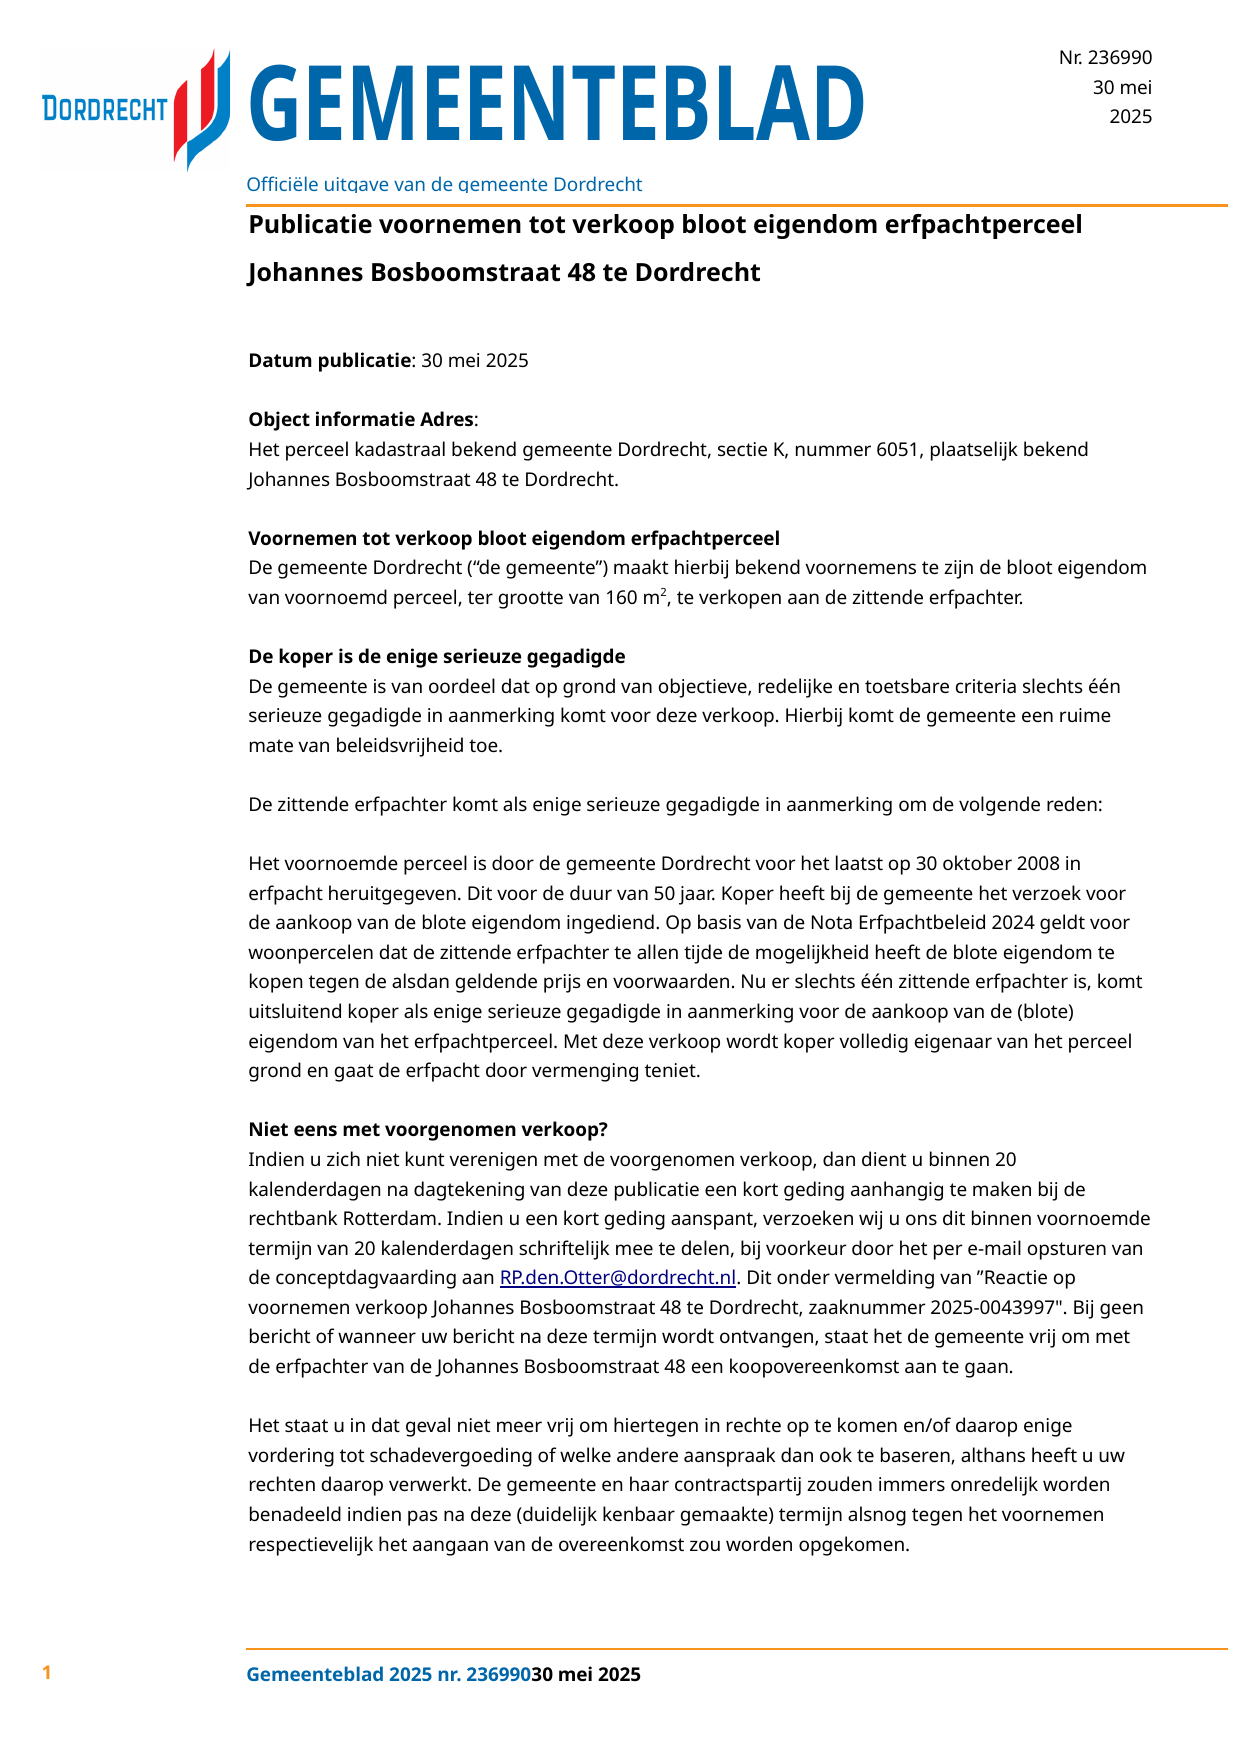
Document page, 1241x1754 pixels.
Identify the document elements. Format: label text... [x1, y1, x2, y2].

text Het staat u in dat geval niet meer vrij om hiertegen in rechte op te komen en/of daarop enige vordering tot schadevergoeding of welke andere aanspraak dan ook te baseren, althans heeft u uw rechten daarop verwerkt. De gemeente en haar contractspartij zouden immers onredelijk worden benadeeld indien pas na deze (duidelijk kenbaar gemaakte) termijn alsnog tegen het voornemen respectievelijk het aangaan van de overeenkomst zou worden opgekomen. [248, 1412, 1152, 1557]
text Voornemen tot verkoop bloot eigendom erfpachtperceel [248, 525, 1152, 551]
text Niet eens met voorgenomen verkoop? [248, 1117, 1152, 1142]
picture [41, 47, 231, 172]
text Het perceel kadastraal bekend gemeente Dordrecht, sectie K, nummer 6051, plaatselijk bekend Johannes Bosboomstraat 48 te Dordrecht. [248, 436, 1152, 492]
text Indien u zich niet kunt verenigen met de voorgenomen verkoop, dan dient u binnen 20 kalenderdagen na dagtekening van deze publicatie een kort geding aanhangig te maken bij de rechtbank Rotterdam. Indien u een kort geding aanspant, verzoeken wij u ons dit binnen voornoemde termijn van 20 kalenderdagen schriftelijk mee te delen, bij voorkeur door het per e-mail opsturen van de conceptdagvaarding aan RP.den.Otter@dordrecht.nl. Dit onder vermelding van ”Reactie op voornemen verkoop Johannes Bosboomstraat 48 te Dordrecht, zaaknummer 2025-0043997". Bij geen bericht of wanneer uw bericht na deze termijn wordt ontvangen, staat het de gemeente vrij om met de erfpachter van de Johannes Bosboomstraat 48 een koopovereenkomst aan te gaan. [248, 1146, 1152, 1379]
text De zittende erfpachter komt als enige serieuze gegadigde in aanmerking om de volgende reden: [248, 791, 1152, 817]
text Object informatie Adres: [248, 407, 1152, 432]
text De gemeente is van oordeel dat op grond van objectieve, redelijke en toetsbare criteria slechts één serieuze gegadigde in aanmerking komt voor deze verkoop. Hierbij komt de gemeente een ruime mate van beleidsvrijheid toe. [248, 673, 1152, 758]
text Datum publicatie: 30 mei 2025 [248, 347, 1152, 373]
text De gemeente Dordrecht (“de gemeente”) maakt hierbij bekend voornemens te zijn de bloot eigendom van voornoemd perceel, ter grootte van 160 m2, te verkopen aan de zittende erfpachter. [248, 554, 1152, 610]
text De koper is de enige serieuze gegadigde [248, 643, 1152, 669]
text Publicatie voornemen tot verkoop bloot eigendom erfpachtperceel Johannes Bosboomstraat 48 te Dordrecht [248, 207, 1152, 288]
text Het voornoemde perceel is door de gemeente Dordrecht voor het laatst op 30 oktober 2008 in erfpacht heruitgegeven. Dit voor de duur van 50 jaar. Koper heeft bij de gemeente het verzoek voor de aankoop van de blote eigendom ingediend. Op basis van de Nota Erfpachtbeleid 2024 geldt voor woonpercelen dat de zittende erfpachter te allen tijde de mogelijkheid heeft de blote eigendom te kopen tegen de alsdan geldende prijs en voorwaarden. Nu er slechts één zittende erfpachter is, komt uitsluitend koper als enige serieuze gegadigde in aanmerking voor de aankoop van de (blote) eigendom van het erfpachtperceel. Met deze verkoop wordt koper volledig eigenaar van het perceel grond en gaat de erfpacht door vermenging teniet. [248, 850, 1152, 1083]
